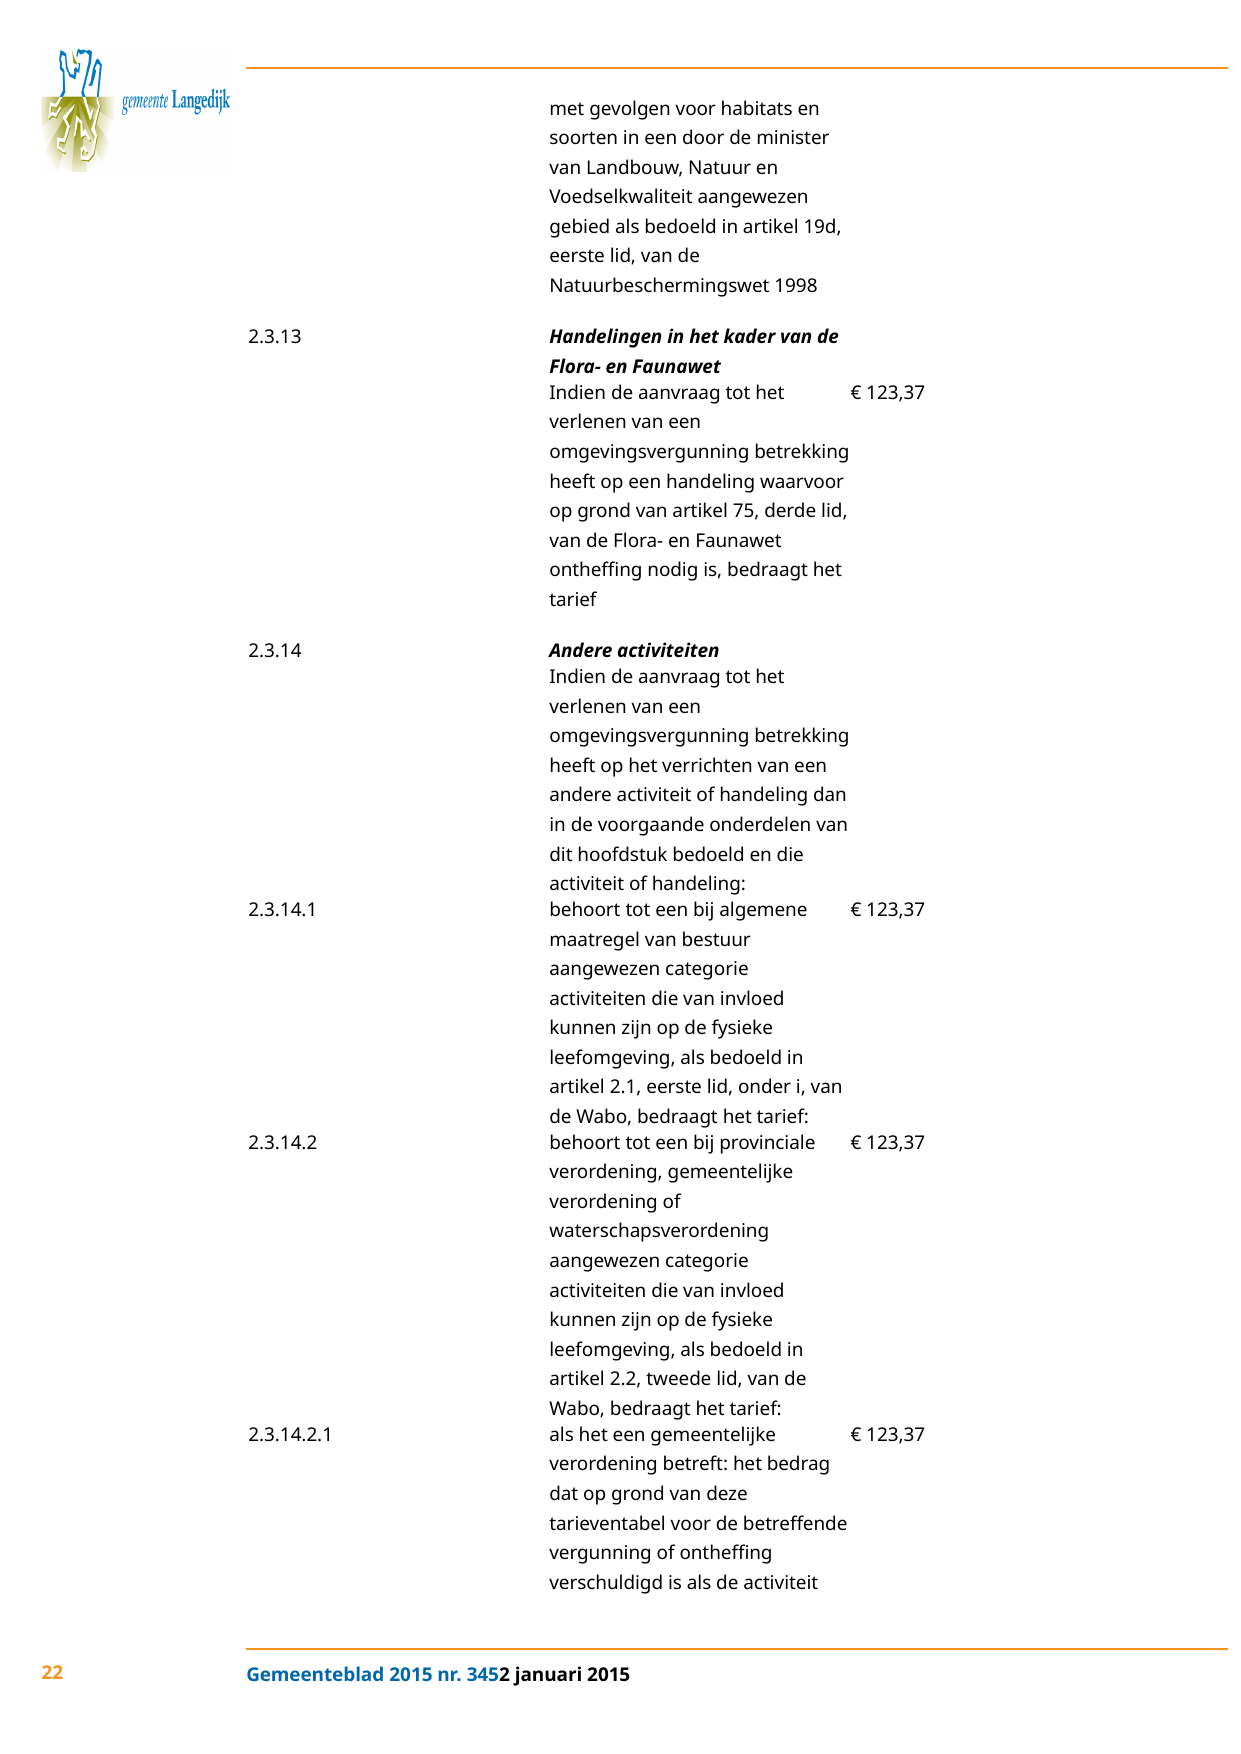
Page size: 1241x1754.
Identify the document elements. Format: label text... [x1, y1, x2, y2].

table_cell [850, 612, 1152, 638]
table_cell [850, 95, 1152, 298]
table_cell [850, 663, 1152, 896]
table_cell behoort tot een bij provinciale verordening, gemeentelijke verordening of waterschapsverordening aangewezen categorie activiteiten die van invloed kunnen zijn op de fysieke leefomgeving, als bedoeld in artikel 2.2, tweede lid, van de Wabo, bedraagt het tarief: [549, 1129, 850, 1421]
table_cell [549, 612, 850, 638]
table_cell € 123,37 [850, 896, 1152, 1129]
table_cell met gevolgen voor habitats en soorten in een door de minister van Landbouw, Natuur en Voedselkwaliteit aangewezen gebied als bedoeld in artikel 19d, eerste lid, van de Natuurbeschermingswet 1998 [549, 95, 850, 298]
table_cell 2.3.14.2.1 [248, 1421, 549, 1594]
table_cell [850, 324, 1152, 379]
table_cell Indien de aanvraag tot het verlenen van een omgevingsvergunning betrekking heeft op het verrichten van een andere activiteit of handeling dan in de voorgaande onderdelen van dit hoofdstuk bedoeld en die activiteit of handeling: [549, 663, 850, 896]
table_cell € 123,37 [850, 379, 1152, 612]
table_cell 2.3.14.2 [248, 1129, 549, 1421]
table_cell behoort tot een bij algemene maatregel van bestuur aangewezen categorie activiteiten die van invloed kunnen zijn op de fysieke leefomgeving, als bedoeld in artikel 2.1, eerste lid, onder i, van de Wabo, bedraagt het tarief: [549, 896, 850, 1129]
table_cell [248, 95, 549, 298]
table_cell [850, 298, 1152, 324]
picture [41, 47, 231, 172]
table_cell Handelingen in het kader van de Flora- en Faunawet [549, 324, 850, 379]
table_cell 2.3.14.1 [248, 896, 549, 1129]
table_cell [850, 638, 1152, 663]
table_cell € 123,37 [850, 1421, 1152, 1594]
table_cell [248, 663, 549, 896]
table_cell Andere activiteiten [549, 638, 850, 663]
table_cell 2.3.14 [248, 638, 549, 663]
table_cell [248, 612, 549, 638]
table_cell [248, 379, 549, 612]
table_cell [549, 298, 850, 324]
table_cell Indien de aanvraag tot het verlenen van een omgevingsvergunning betrekking heeft op een handeling waarvoor op grond van artikel 75, derde lid, van de Flora- en Faunawet ontheffing nodig is, bedraagt het tarief [549, 379, 850, 612]
table_cell [248, 298, 549, 324]
table_cell als het een gemeentelijke verordening betreft: het bedrag dat op grond van deze tarieventabel voor de betreffende vergunning of ontheffing verschuldigd is als de activiteit [549, 1421, 850, 1594]
table_cell 2.3.13 [248, 324, 549, 379]
table_cell € 123,37 [850, 1129, 1152, 1421]
